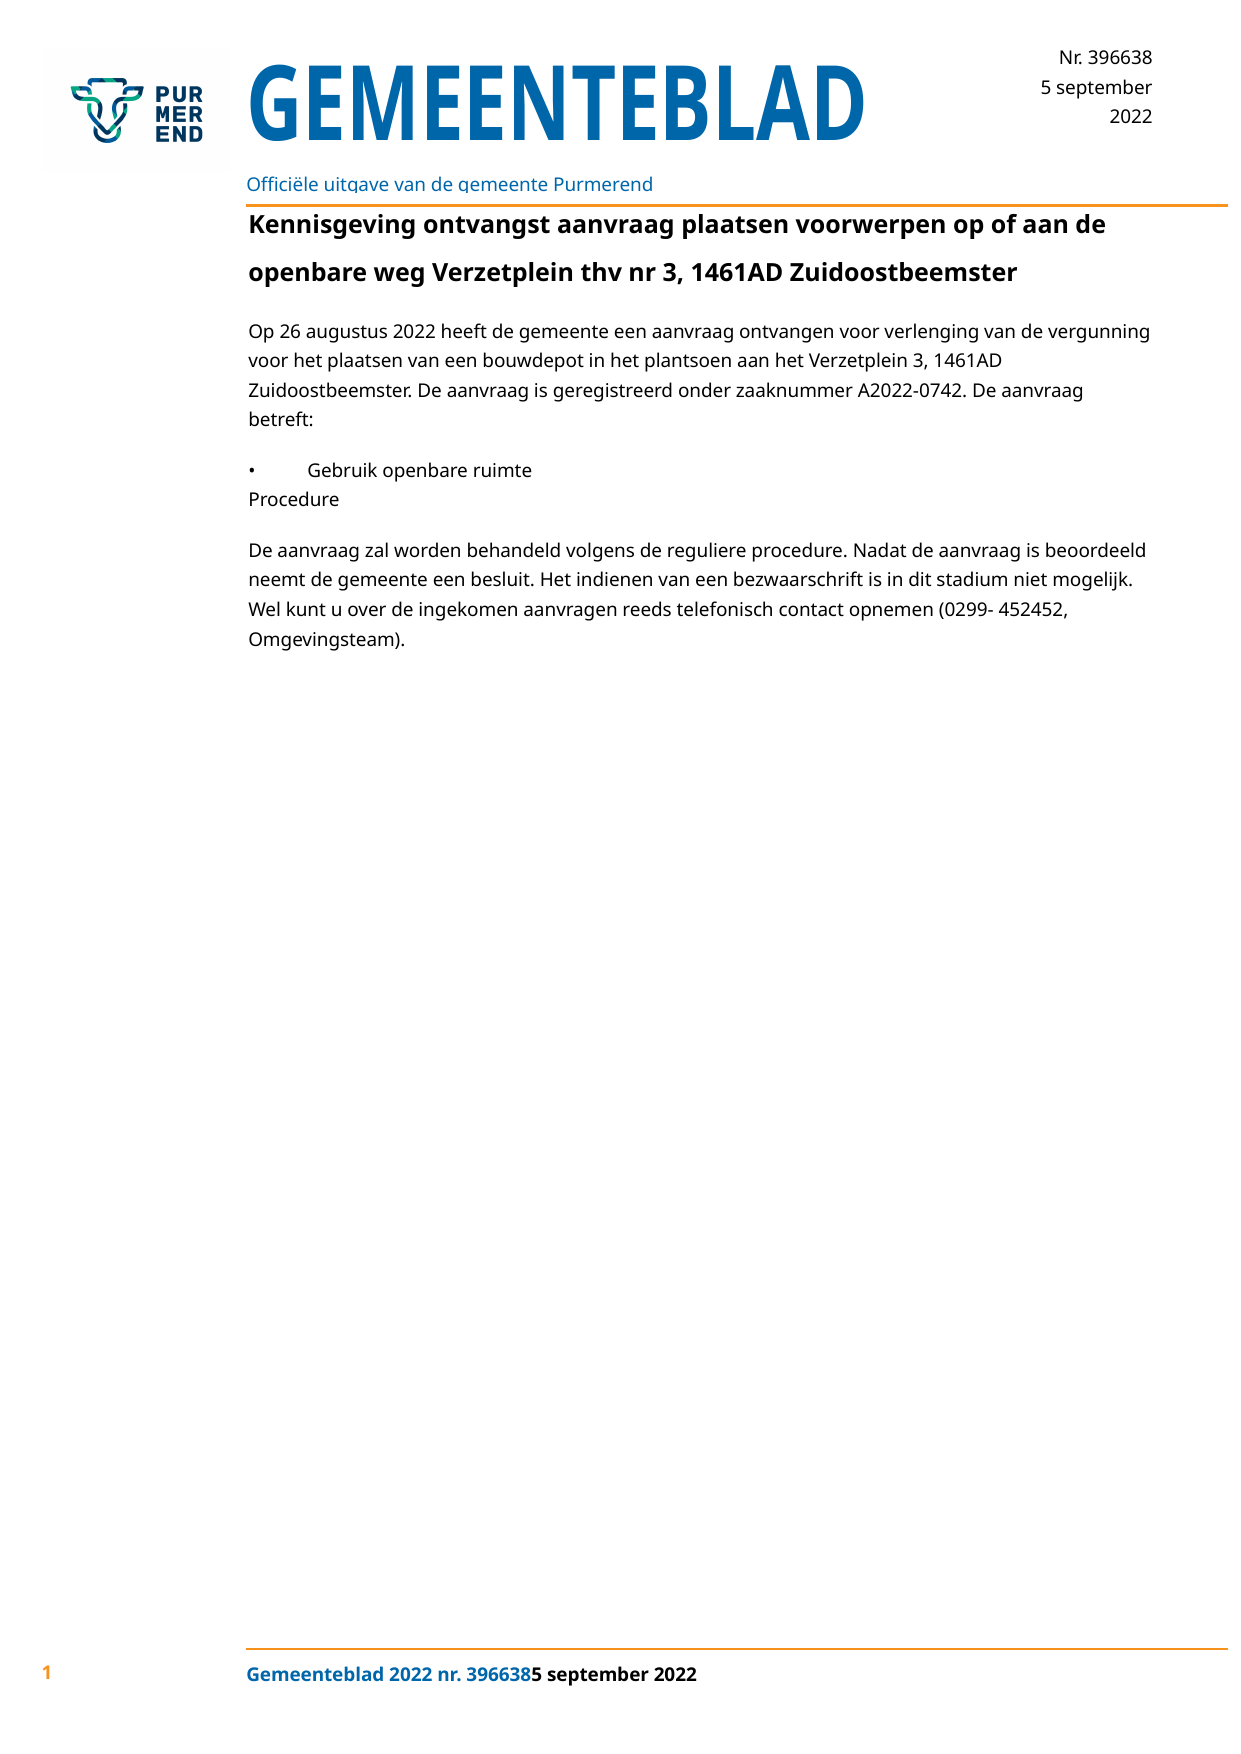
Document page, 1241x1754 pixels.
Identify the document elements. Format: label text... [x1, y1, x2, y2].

text Op 26 augustus 2022 heeft de gemeente een aanvraag ontvangen voor verlenging van de vergunning voor het plaatsen van een bouwdepot in het plantsoen aan het Verzetplein 3, 1461AD Zuidoostbeemster. De aanvraag is geregistreerd onder zaaknummer A2022-0742. De aanvraag betreft: [248, 318, 1152, 432]
text Procedure [248, 487, 1152, 512]
text De aanvraag zal worden behandeld volgens de reguliere procedure. Nadat de aanvraag is beoordeeld neemt de gemeente een besluit. Het indienen van een bezwaarschrift is in dit stadium niet mogelijk. Wel kunt u over de ingekomen aanvragen reeds telefonisch contact opnemen (0299- 452452, Omgevingsteam). [248, 537, 1152, 652]
picture [41, 47, 231, 172]
text Kennisgeving ontvangst aanvraag plaatsen voorwerpen op of aan de openbare weg Verzetplein thv nr 3, 1461AD Zuidoostbeemster [248, 207, 1152, 288]
list Gebruik openbare ruimte [248, 457, 1152, 483]
